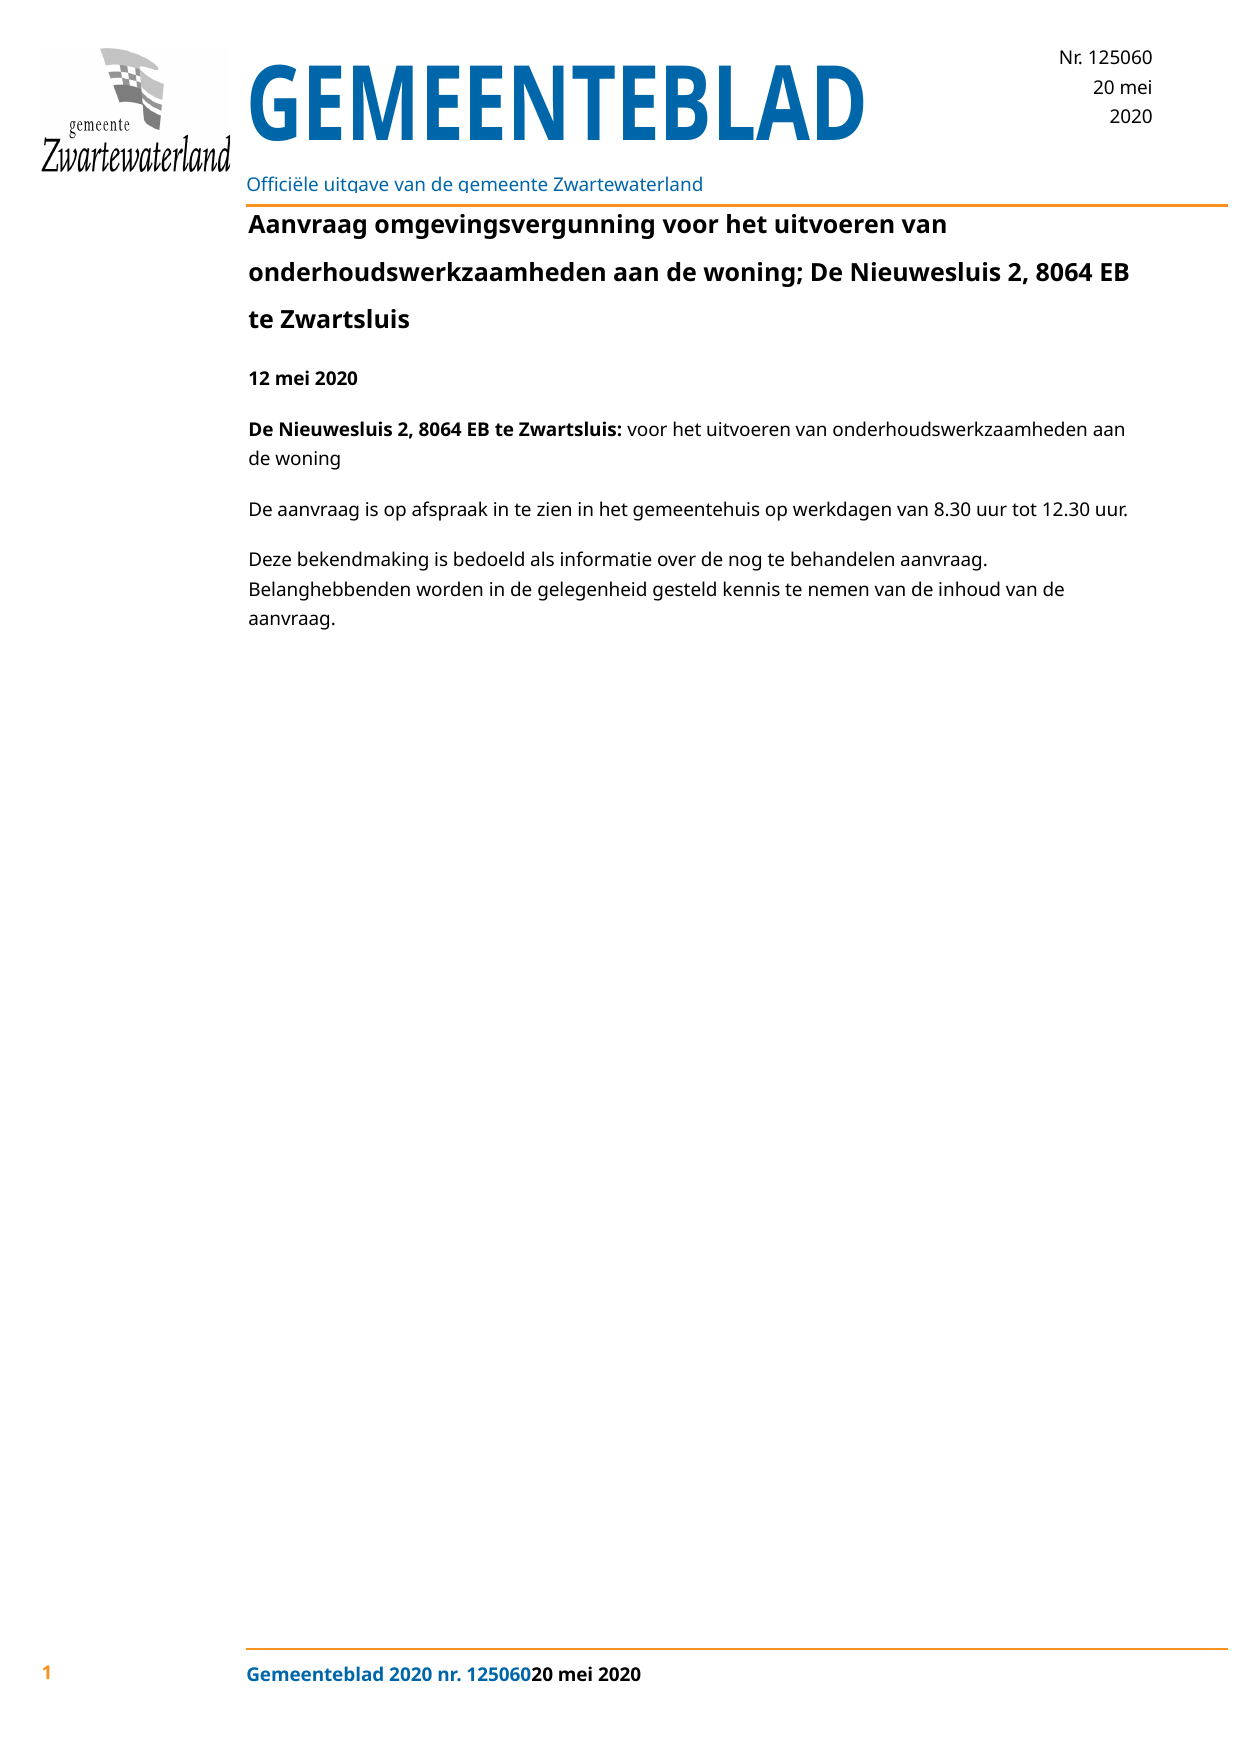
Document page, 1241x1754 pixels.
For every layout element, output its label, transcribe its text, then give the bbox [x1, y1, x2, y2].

picture [41, 47, 231, 172]
text De aanvraag is op afspraak in te zien in het gemeentehuis op werkdagen van 8.30 uur tot 12.30 uur. [248, 496, 1152, 522]
text De Nieuwesluis 2, 8064 EB te Zwartsluis: voor het uitvoeren van onderhoudswerkzaamheden aan de woning [248, 416, 1152, 471]
text 12 mei 2020 [248, 366, 1152, 391]
text Aanvraag omgevingsvergunning voor het uitvoeren van onderhoudswerkzaamheden aan de woning; De Nieuwesluis 2, 8064 EB te Zwartsluis [248, 207, 1152, 336]
text Deze bekendmaking is bedoeld als informatie over de nog te behandelen aanvraag. Belanghebbenden worden in de gelegenheid gesteld kennis te nemen van de inhoud van de aanvraag. [248, 546, 1152, 631]
